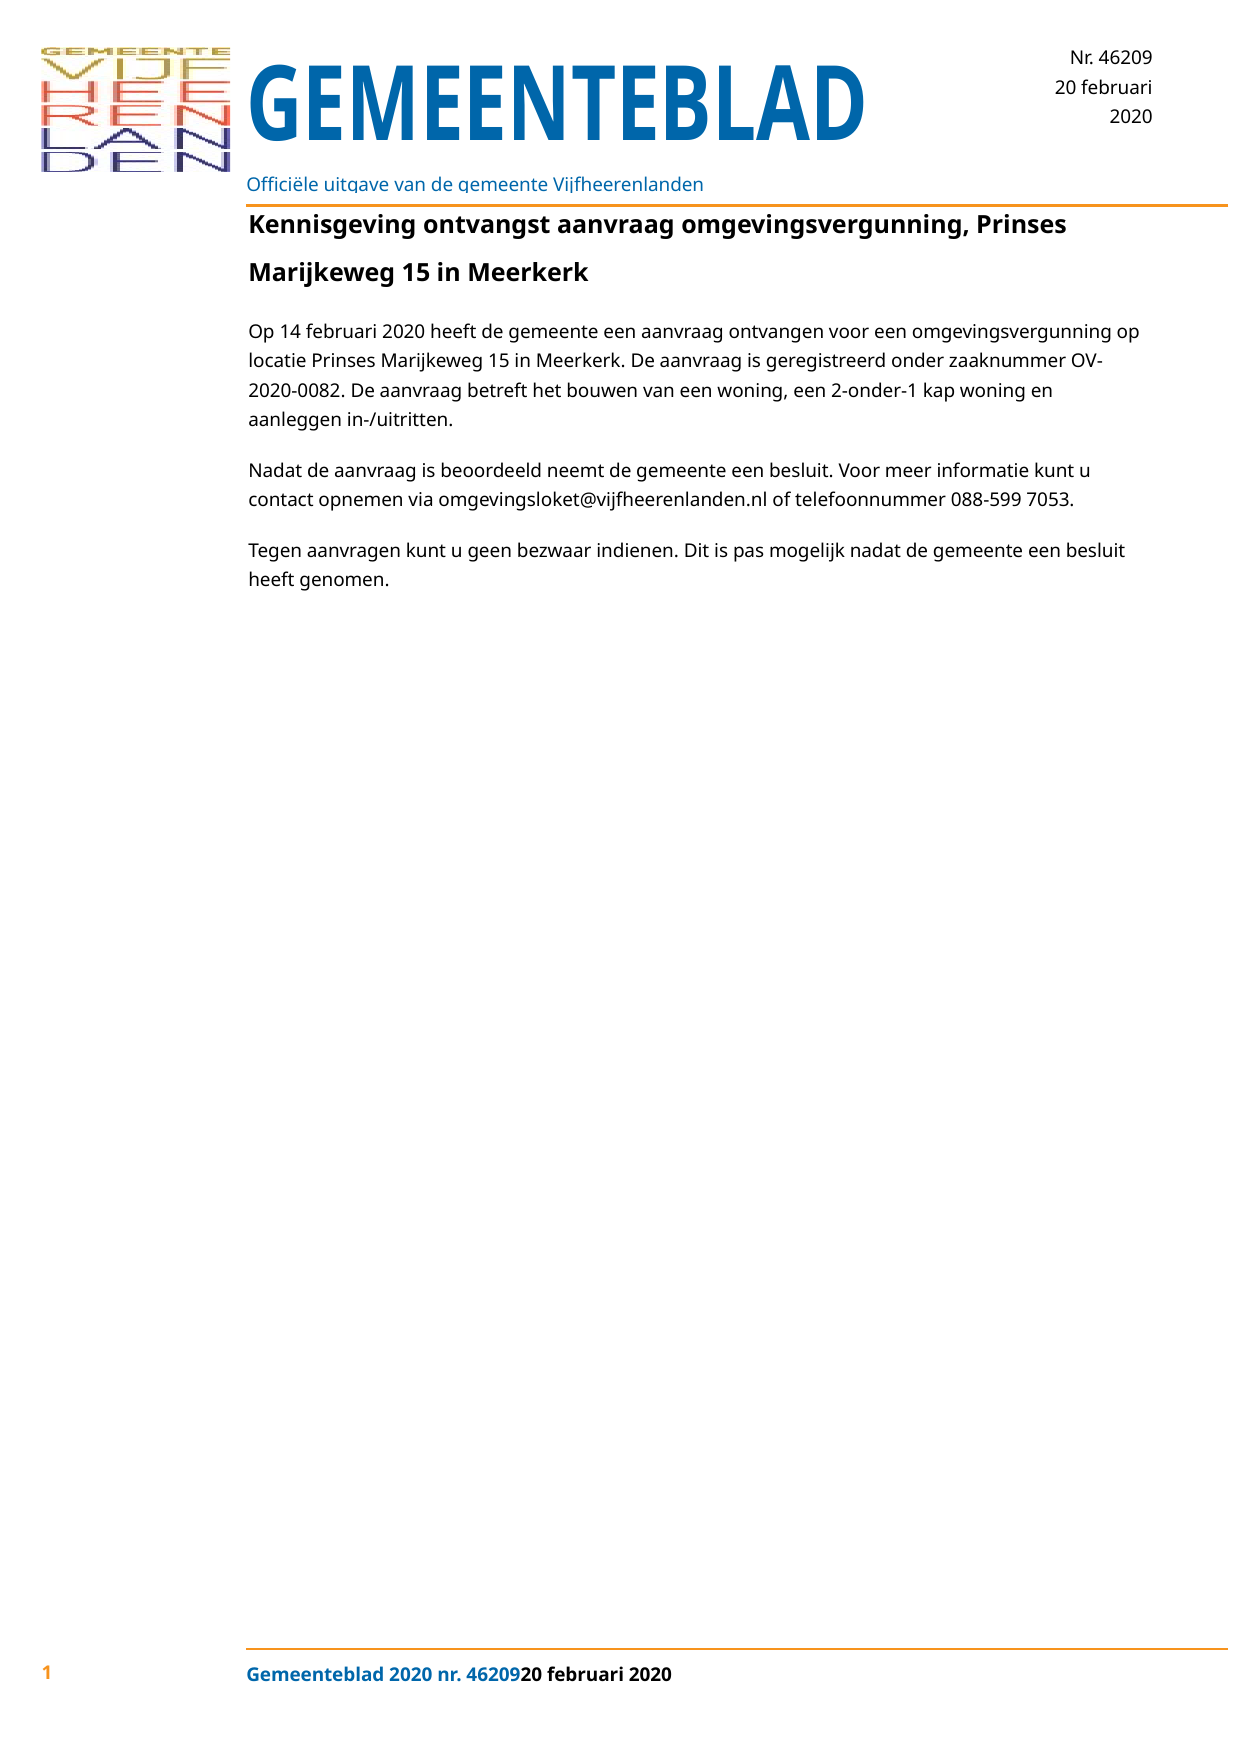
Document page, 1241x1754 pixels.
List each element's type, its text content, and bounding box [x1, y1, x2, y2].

text Nadat de aanvraag is beoordeeld neemt de gemeente een besluit. Voor meer informatie kunt u contact opnemen via omgevingsloket@vijfheerenlanden.nl of telefoonnummer 088-599 7053. [248, 457, 1152, 512]
text Tegen aanvragen kunt u geen bezwaar indienen. Dit is pas mogelijk nadat de gemeente een besluit heeft genomen. [248, 537, 1152, 592]
text Kennisgeving ontvangst aanvraag omgevingsvergunning, Prinses Marijkeweg 15 in Meerkerk [248, 207, 1152, 288]
picture [41, 47, 231, 172]
text Op 14 februari 2020 heeft de gemeente een aanvraag ontvangen voor een omgevingsvergunning op locatie Prinses Marijkeweg 15 in Meerkerk. De aanvraag is geregistreerd onder zaaknummer OV-2020-0082. De aanvraag betreft het bouwen van een woning, een 2-onder-1 kap woning en aanleggen in-/uitritten. [248, 318, 1152, 432]
